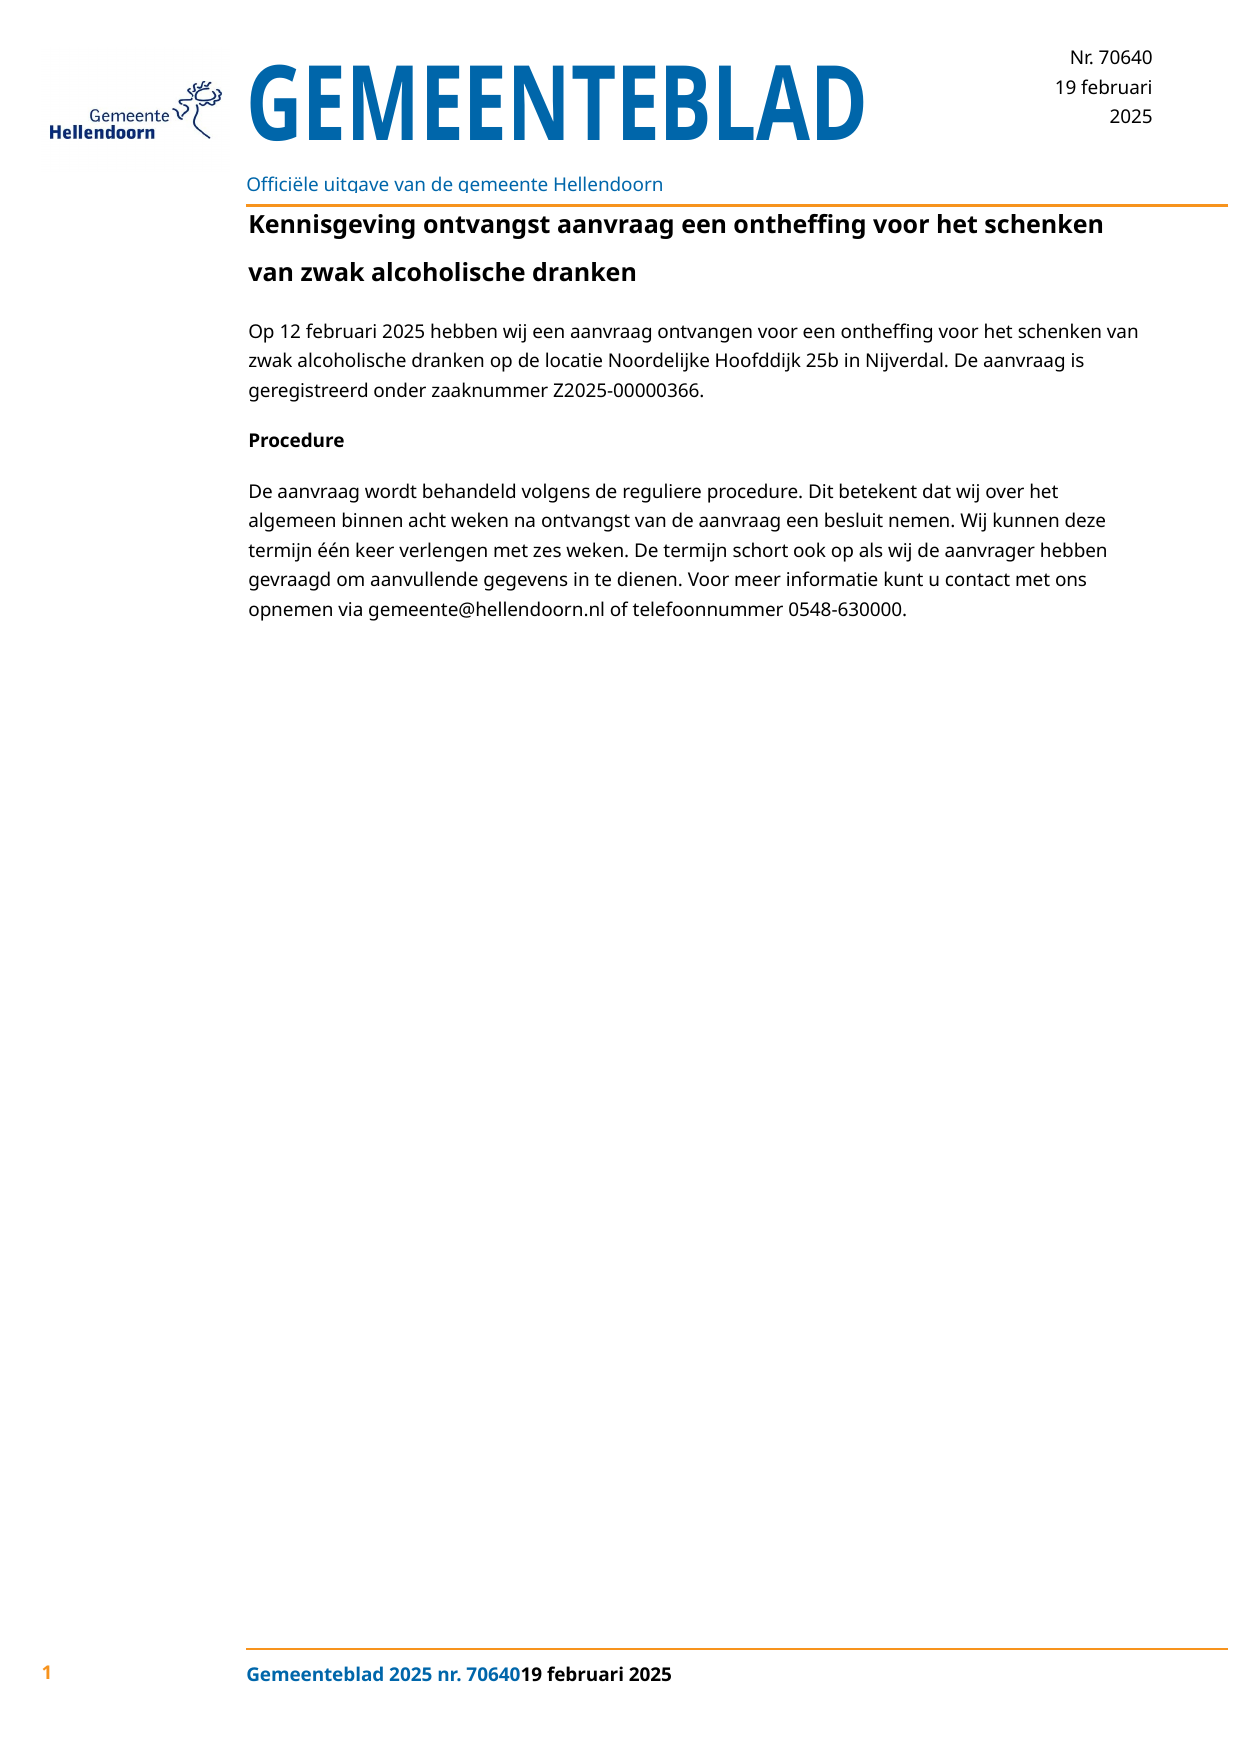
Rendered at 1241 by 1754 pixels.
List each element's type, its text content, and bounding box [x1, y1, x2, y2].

text Op 12 februari 2025 hebben wij een aanvraag ontvangen voor een ontheffing voor het schenken van zwak alcoholische dranken op de locatie Noordelijke Hoofddijk 25b in Nijverdal. De aanvraag is geregistreerd onder zaaknummer Z2025-00000366. [248, 318, 1152, 403]
text Kennisgeving ontvangst aanvraag een ontheffing voor het schenken van zwak alcoholische dranken [248, 207, 1152, 288]
picture [41, 47, 231, 172]
text Procedure [248, 427, 1152, 453]
text De aanvraag wordt behandeld volgens de reguliere procedure. Dit betekent dat wij over het algemeen binnen acht weken na ontvangst van de aanvraag een besluit nemen. Wij kunnen deze termijn één keer verlengen met zes weken. De termijn schort ook op als wij de aanvrager hebben gevraagd om aanvullende gegevens in te dienen. Voor meer informatie kunt u contact met ons opnemen via gemeente@hellendoorn.nl of telefoonnummer 0548-630000. [248, 478, 1152, 622]
